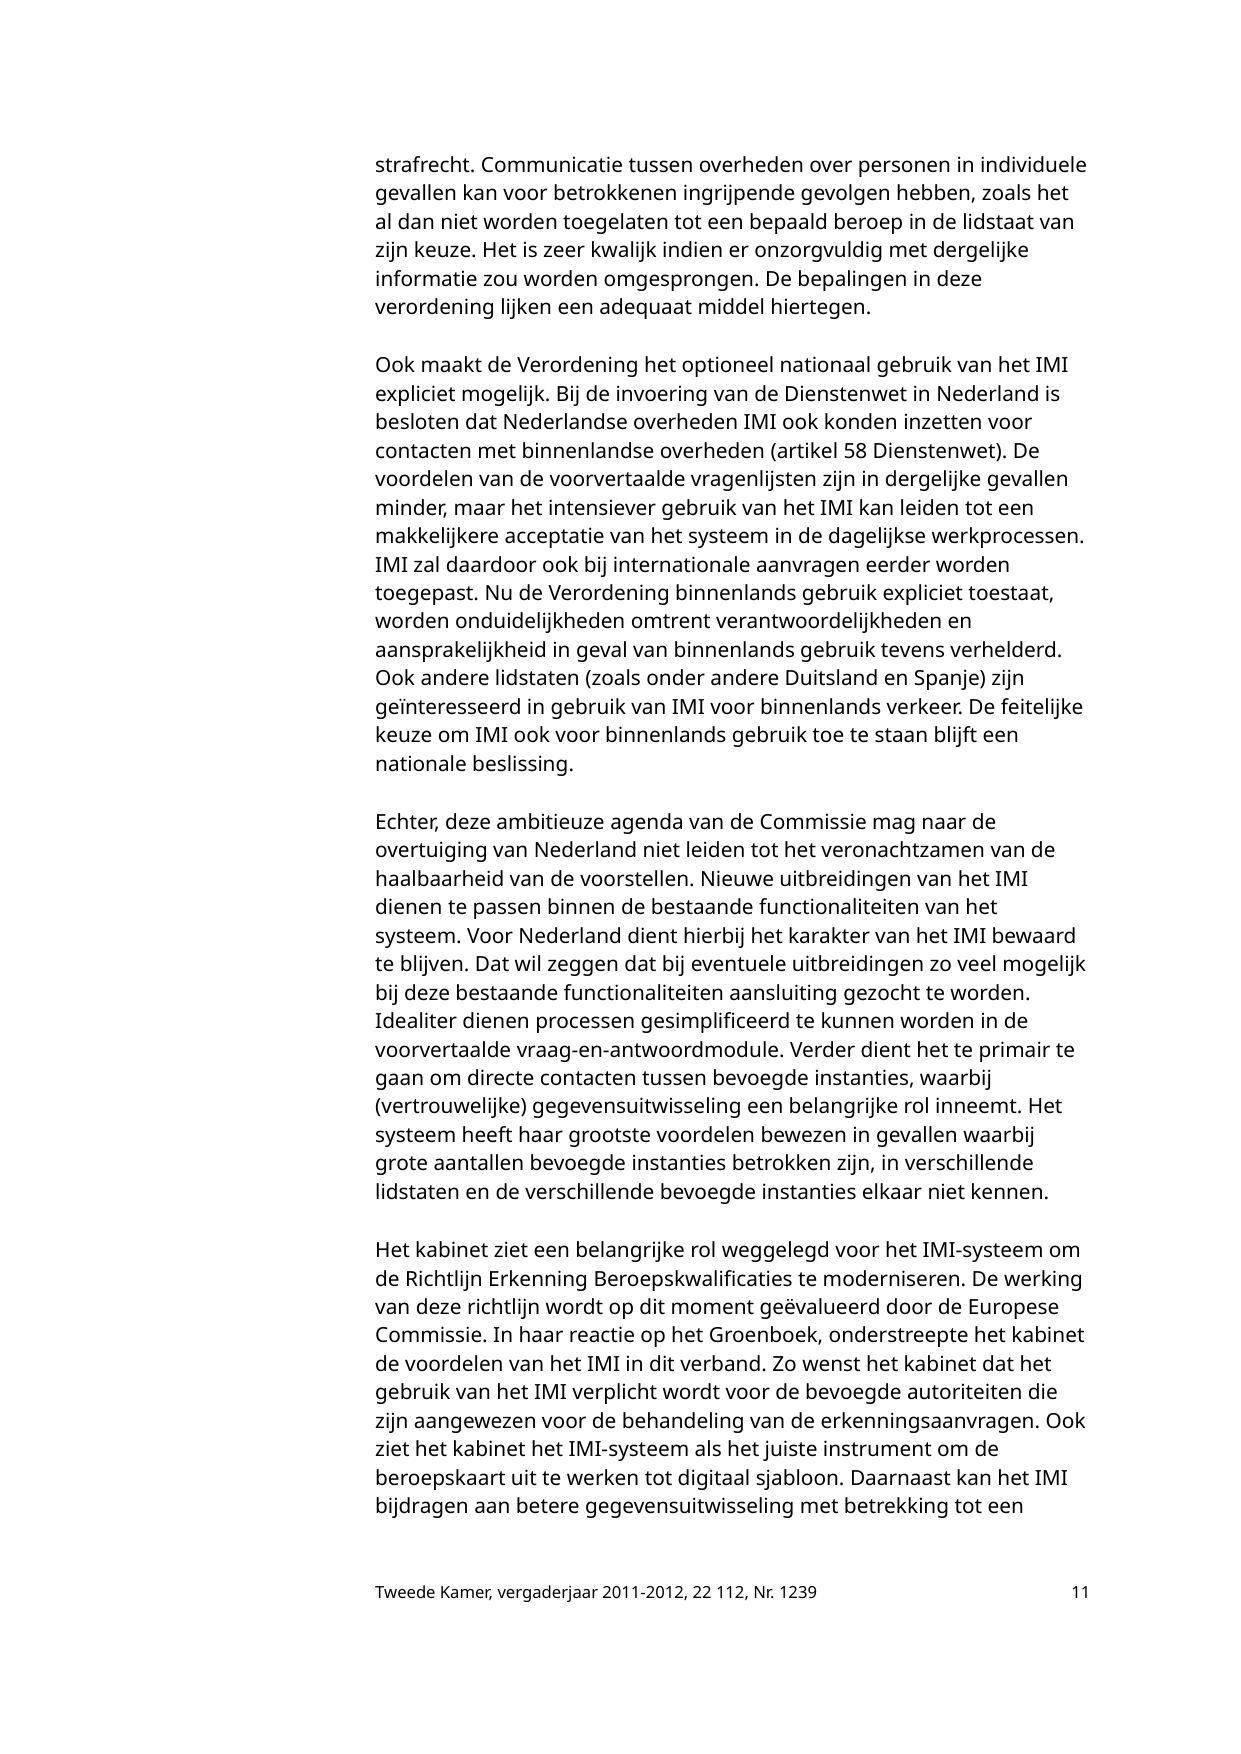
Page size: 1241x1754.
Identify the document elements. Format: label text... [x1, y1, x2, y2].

text Echter, deze ambitieuze agenda van de Commissie mag naar de overtuiging van Nederland niet leiden tot het veronachtzamen van de haalbaarheid van de voorstellen. Nieuwe uitbreidingen van het IMI dienen te passen binnen de bestaande functionaliteiten van het systeem. Voor Nederland dient hierbij het karakter van het IMI bewaard te blijven. Dat wil zeggen dat bij eventuele uitbreidingen zo veel mogelijk bij deze bestaande functionaliteiten aansluiting gezocht te worden. Idealiter dienen processen gesimplificeerd te kunnen worden in de voorvertaalde vraag-en-antwoordmodule. Verder dient het te primair te gaan om directe contacten tussen bevoegde instanties, waarbij (vertrouwelijke) gegevensuitwisseling een belangrijke rol inneemt. Het systeem heeft haar grootste voordelen bewezen in gevallen waarbij grote aantallen bevoegde instanties betrokken zijn, in verschillende lidstaten en de verschillende bevoegde instanties elkaar niet kennen. [375, 807, 1090, 1205]
text Het kabinet ziet een belangrijke rol weggelegd voor het IMI-systeem om de Richtlijn Erkenning Beroepskwalificaties te moderniseren. De werking van deze richtlijn wordt op dit moment geëvalueerd door de Europese Commissie. In haar reactie op het Groenboek, onderstreepte het kabinet de voordelen van het IMI in dit verband. Zo wenst het kabinet dat het gebruik van het IMI verplicht wordt voor de bevoegde autoriteiten die zijn aangewezen voor de behandeling van de erkenningsaanvragen. Ook ziet het kabinet het IMI-systeem als het juiste instrument om de beroepskaart uit te werken tot digitaal sjabloon. Daarnaast kan het IMI bijdragen aan betere gegevensuitwisseling met betrekking tot een [375, 1235, 1090, 1520]
text strafrecht. Communicatie tussen overheden over personen in individuele gevallen kan voor betrokkenen ingrijpende gevolgen hebben, zoals het al dan niet worden toegelaten tot een bepaald beroep in de lidstaat van zijn keuze. Het is zeer kwalijk indien er onzorgvuldig met dergelijke informatie zou worden omgesprongen. De bepalingen in deze verordening lijken een adequaat middel hiertegen. [375, 150, 1090, 321]
text Ook maakt de Verordening het optioneel nationaal gebruik van het IMI expliciet mogelijk. Bij de invoering van de Dienstenwet in Nederland is besloten dat Nederlandse overheden IMI ook konden inzetten voor contacten met binnenlandse overheden (artikel 58 Dienstenwet). De voordelen van de voorvertaalde vragenlijsten zijn in dergelijke gevallen minder, maar het intensiever gebruik van het IMI kan leiden tot een makkelijkere acceptatie van het systeem in de dagelijkse werkprocessen. IMI zal daardoor ook bij internationale aanvragen eerder worden toegepast. Nu de Verordening binnenlands gebruik expliciet toestaat, worden onduidelijkheden omtrent verantwoordelijkheden en aansprakelijkheid in geval van binnenlands gebruik tevens verhelderd. Ook andere lidstaten (zoals onder andere Duitsland en Spanje) zijn geïnteresseerd in gebruik van IMI voor binnenlands verkeer. De feitelijke keuze om IMI ook voor binnenlands gebruik toe te staan blijft een nationale beslissing. [375, 351, 1090, 777]
